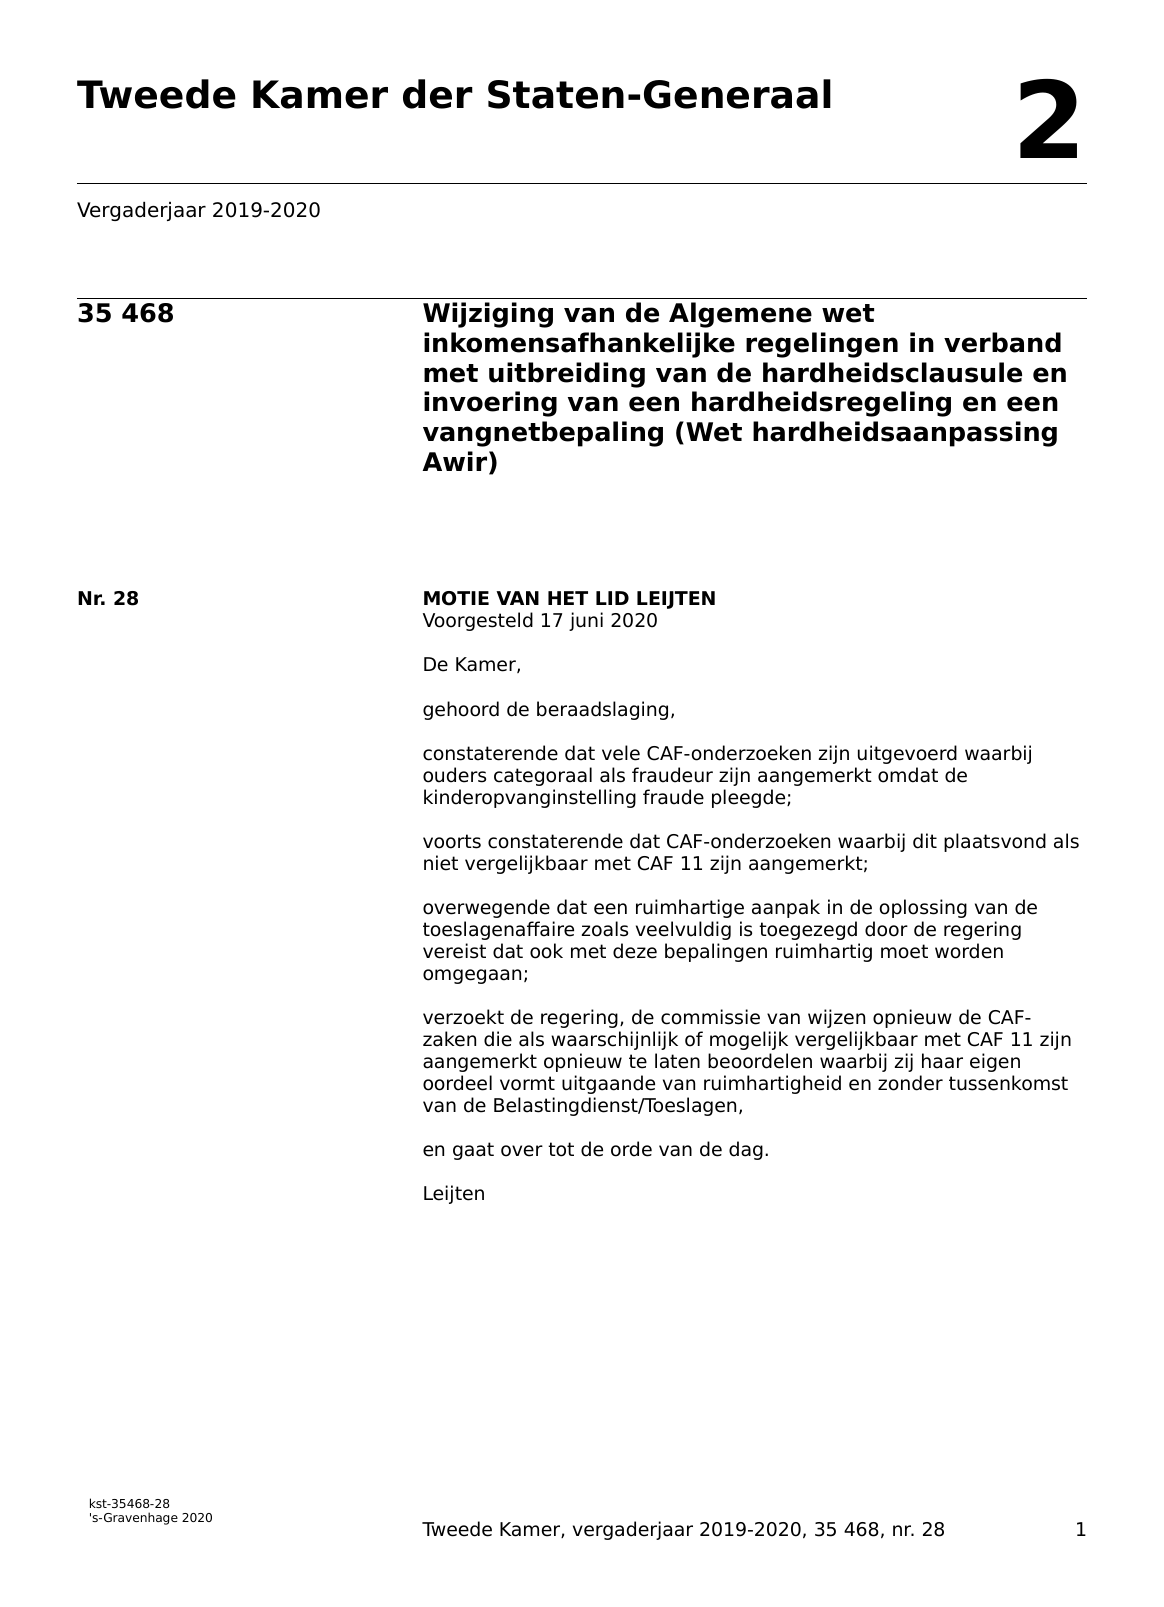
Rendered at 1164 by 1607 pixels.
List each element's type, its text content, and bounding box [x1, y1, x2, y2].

text Voorgesteld 17 juni 2020 [422, 610, 1087, 632]
text kst-35468-28 [88, 1497, 323, 1511]
subtitle 35 468 Wijziging van de Algemene wet inkomensafhankelijke regelingen in verband met uitbreiding van de hardheidsclausule en invoering van een hardheidsregeling en een vangnetbepaling (Wet hardheidsaanpassing Awir) [77, 299, 1087, 477]
text voorts constaterende dat CAF-onderzoeken waarbij dit plaatsvond als niet vergelijkbaar met CAF 11 zijn aangemerkt; [422, 831, 1087, 875]
table_header Tweede Kamer der Staten-Generaal [77, 59, 886, 183]
text en gaat over tot de orde van de dag. [422, 1139, 1087, 1161]
subtitle Nr. 28 MOTIE VAN HET LID LEIJTEN [77, 588, 1087, 610]
text constaterende dat vele CAF-onderzoeken zijn uitgevoerd waarbij ouders categoraal als fraudeur zijn aangemerkt omdat de kinderopvanginstelling fraude pleegde; [422, 743, 1087, 808]
table_cell Vergaderjaar 2019-2020 [77, 184, 1087, 298]
text Leijten [422, 1183, 1087, 1205]
table_header 2 [886, 59, 1087, 183]
text verzoekt de regering, de commissie van wijzen opnieuw de CAF-zaken die als waarschijnlijk of mogelijk vergelijkbaar met CAF 11 zijn aangemerkt opnieuw te laten beoordelen waarbij zij haar eigen oordeel vormt uitgaande van ruimhartigheid en zonder tussenkomst van de Belastingdienst/Toeslagen, [422, 1007, 1087, 1117]
text De Kamer, [422, 654, 1087, 676]
text gehoord de beraadslaging, [422, 698, 1087, 720]
text overwegende dat een ruimhartige aanpak in de oplossing van de toeslagenaffaire zoals veelvuldig is toegezegd door de regering vereist dat ook met deze bepalingen ruimhartig moet worden omgegaan; [422, 897, 1087, 985]
text 's-Gravenhage 2020 [88, 1511, 323, 1525]
